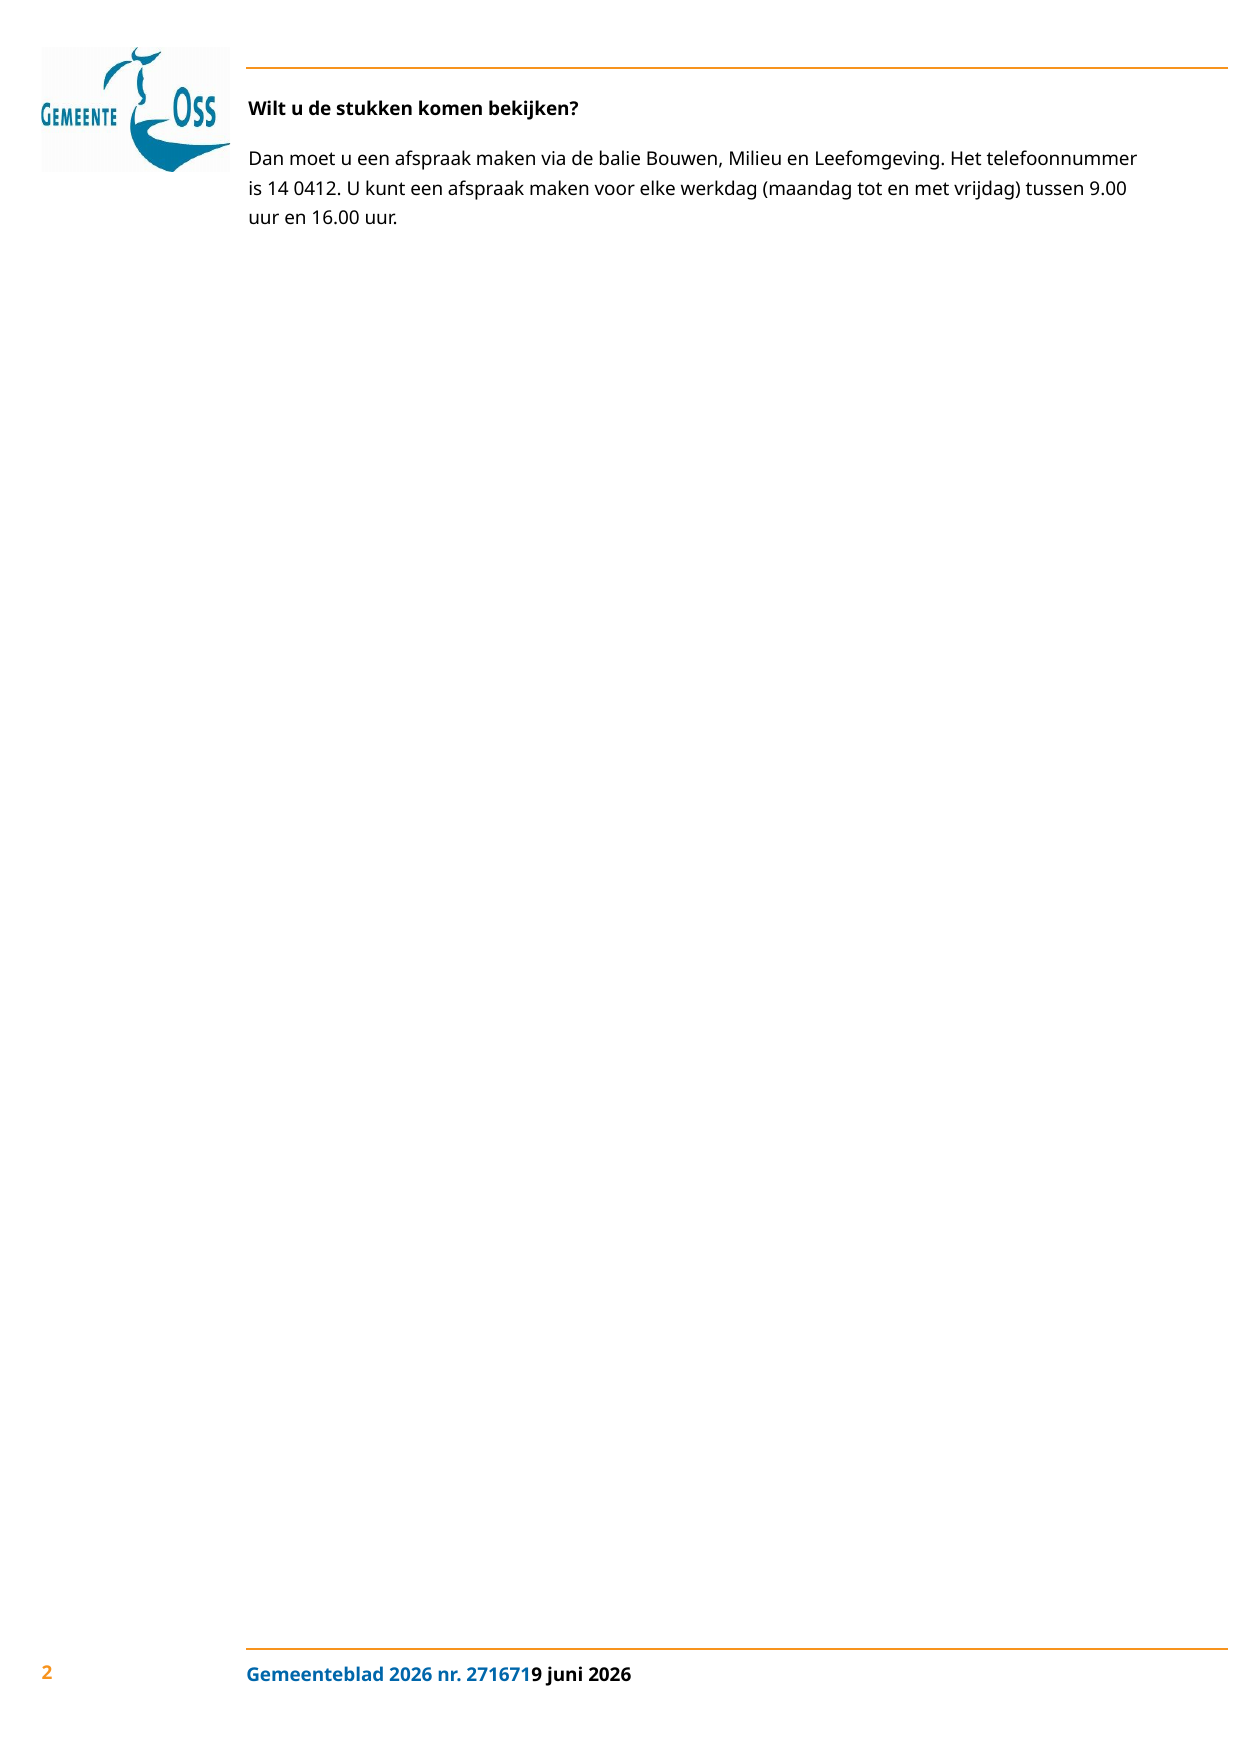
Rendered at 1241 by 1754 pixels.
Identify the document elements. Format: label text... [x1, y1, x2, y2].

text Dan moet u een afspraak maken via de balie Bouwen, Milieu en Leefomgeving. Het telefoonnummer is 14 0412. U kunt een afspraak maken voor elke werkdag (maandag tot en met vrijdag) tussen 9.00 uur en 16.00 uur. [248, 145, 1152, 230]
text Wilt u de stukken komen bekijken? [248, 95, 1152, 121]
picture [41, 47, 231, 172]
